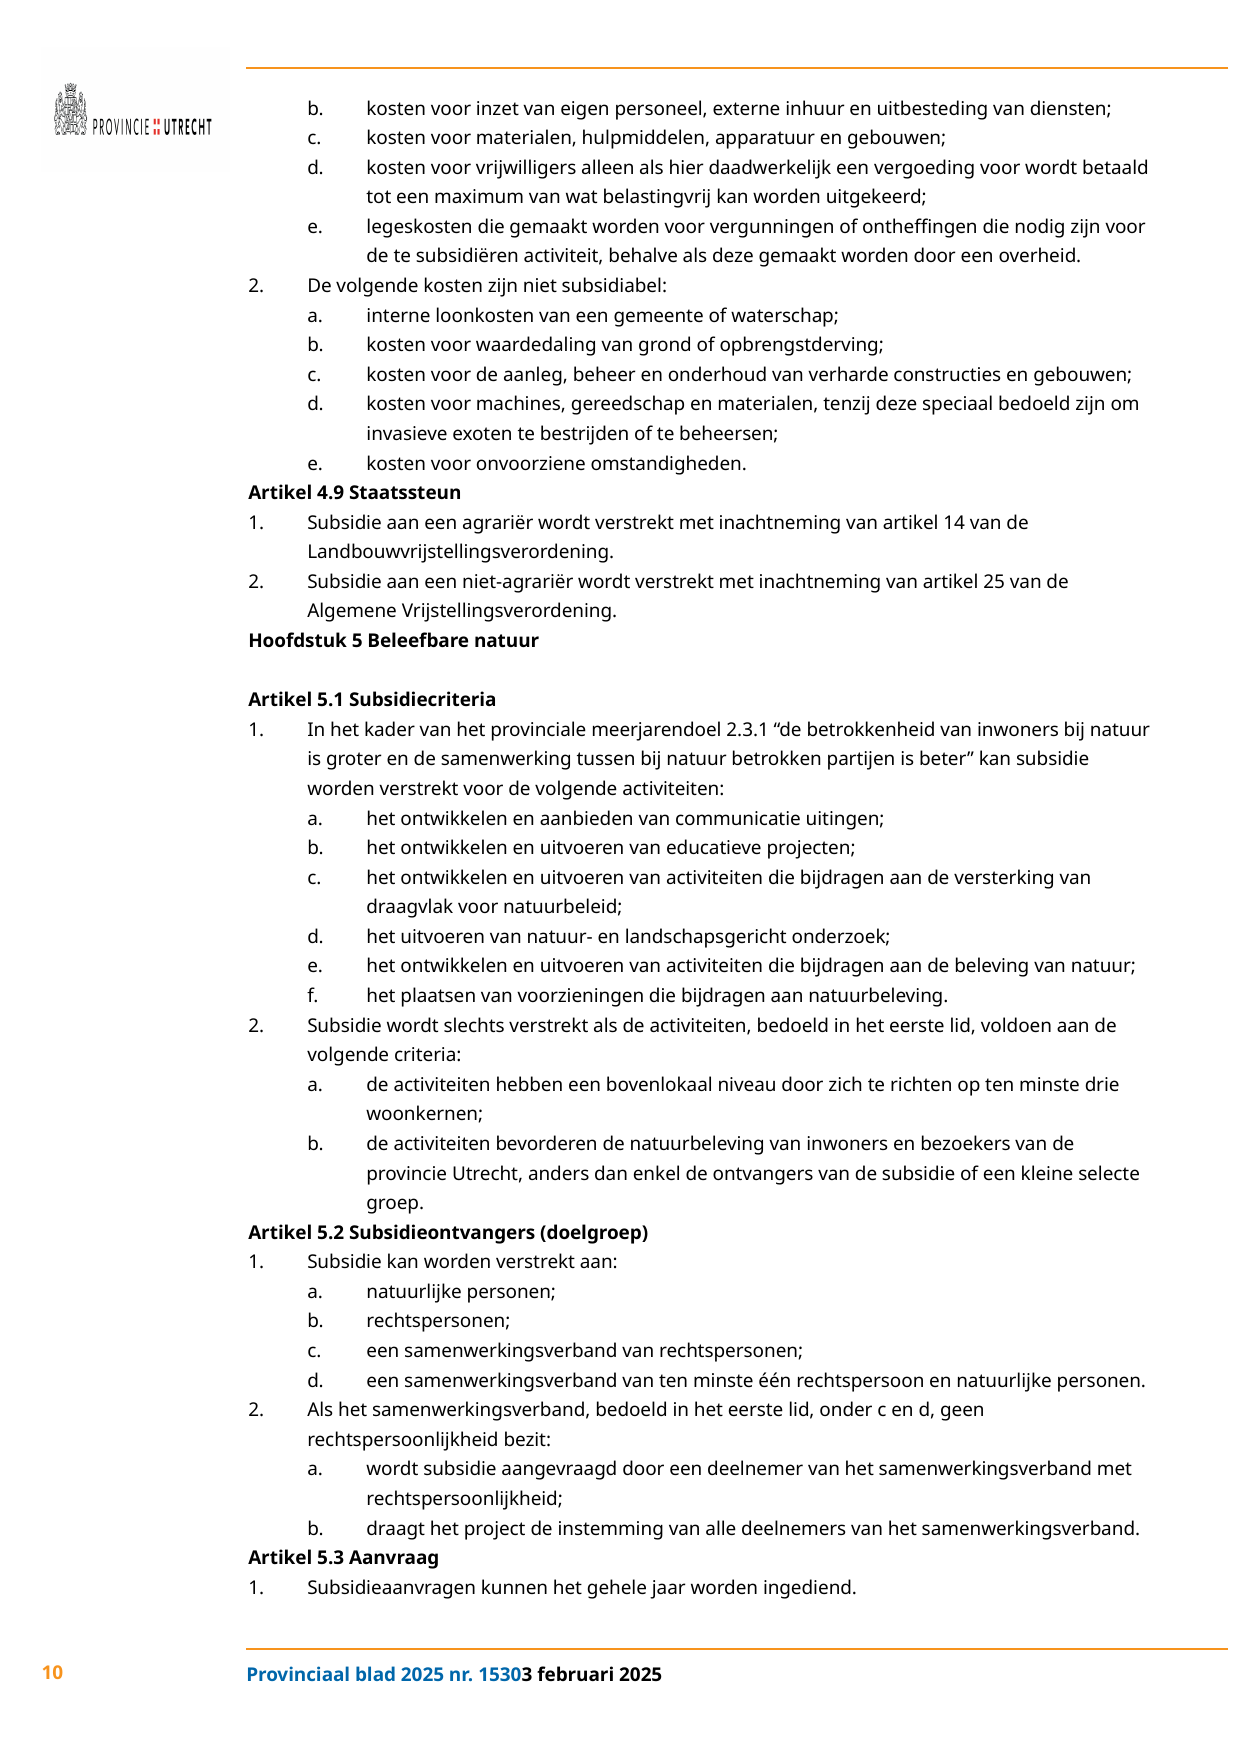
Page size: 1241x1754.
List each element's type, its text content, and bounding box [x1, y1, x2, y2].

text Artikel 5.3 Aanvraag [248, 1544, 1152, 1570]
list kosten voor materialen, hulpmiddelen, apparatuur en gebouwen; [307, 124, 1152, 150]
list kosten voor onvoorziene omstandigheden. [307, 450, 1152, 476]
list rechtspersonen; [307, 1308, 1152, 1333]
list kosten voor vrijwilligers alleen als hier daadwerkelijk een vergoeding voor wordt betaald tot een maximum van wat belastingvrij kan worden uitgekeerd; [307, 154, 1152, 209]
list het ontwikkelen en uitvoeren van educatieve projecten; [307, 834, 1152, 860]
list het plaatsen van voorzieningen die bijdragen aan natuurbeleving. [307, 982, 1152, 1008]
text Artikel 5.1 Subsidiecriteria [248, 686, 1152, 712]
list interne loonkosten van een gemeente of waterschap; [307, 302, 1152, 328]
list het uitvoeren van natuur- en landschapsgericht onderzoek; [307, 923, 1152, 949]
list het ontwikkelen en aanbieden van communicatie uitingen; [307, 805, 1152, 831]
list kosten voor de aanleg, beheer en onderhoud van verharde constructies en gebouwen; [307, 361, 1152, 387]
text Artikel 4.9 Staatssteun [248, 479, 1152, 505]
list legeskosten die gemaakt worden voor vergunningen of ontheffingen die nodig zijn voor de te subsidiëren activiteit, behalve als deze gemaakt worden door een overheid. [307, 213, 1152, 268]
list Subsidie wordt slechts verstrekt als de activiteiten, bedoeld in het eerste lid, voldoen aan de volgende criteria: [248, 1012, 1152, 1067]
picture [41, 47, 231, 172]
list een samenwerkingsverband van rechtspersonen; [307, 1337, 1152, 1363]
list kosten voor inzet van eigen personeel, externe inhuur en uitbesteding van diensten; [307, 95, 1152, 121]
list het ontwikkelen en uitvoeren van activiteiten die bijdragen aan de beleving van natuur; [307, 953, 1152, 978]
list In het kader van het provinciale meerjarendoel 2.3.1 “de betrokkenheid van inwoners bij natuur is groter en de samenwerking tussen bij natuur betrokken partijen is beter” kan subsidie worden verstrekt voor de volgende activiteiten: [248, 716, 1152, 801]
list wordt subsidie aangevraagd door een deelnemer van het samenwerkingsverband met rechtspersoonlijkheid; [307, 1456, 1152, 1511]
list een samenwerkingsverband van ten minste één rechtspersoon en natuurlijke personen. [307, 1367, 1152, 1393]
list kosten voor machines, gereedschap en materialen, tenzij deze speciaal bedoeld zijn om invasieve exoten te bestrijden of te beheersen; [307, 391, 1152, 446]
list draagt het project de instemming van alle deelnemers van het samenwerkingsverband. [307, 1515, 1152, 1541]
list kosten voor waardedaling van grond of opbrengstderving; [307, 331, 1152, 357]
list De volgende kosten zijn niet subsidiabel: [248, 272, 1152, 298]
list Als het samenwerkingsverband, bedoeld in het eerste lid, onder c en d, geen rechtspersoonlijkheid bezit: [248, 1396, 1152, 1452]
text Hoofdstuk 5 Beleefbare natuur [248, 627, 1152, 653]
list Subsidie aan een agrariër wordt verstrekt met inachtneming van artikel 14 van de Landbouwvrijstellingsverordening. [248, 509, 1152, 564]
list Subsidie aan een niet-agrariër wordt verstrekt met inachtneming van artikel 25 van de Algemene Vrijstellingsverordening. [248, 568, 1152, 623]
text Artikel 5.2 Subsidieontvangers (doelgroep) [248, 1219, 1152, 1245]
list de activiteiten hebben een bovenlokaal niveau door zich te richten op ten minste drie woonkernen; [307, 1071, 1152, 1126]
list het ontwikkelen en uitvoeren van activiteiten die bijdragen aan de versterking van draagvlak voor natuurbeleid; [307, 864, 1152, 919]
list Subsidieaanvragen kunnen het gehele jaar worden ingediend. [248, 1574, 1152, 1600]
list Subsidie kan worden verstrekt aan: [248, 1248, 1152, 1274]
list de activiteiten bevorderen de natuurbeleving van inwoners en bezoekers van de provincie Utrecht, anders dan enkel de ontvangers van de subsidie of een kleine selecte groep. [307, 1130, 1152, 1215]
list natuurlijke personen; [307, 1278, 1152, 1304]
